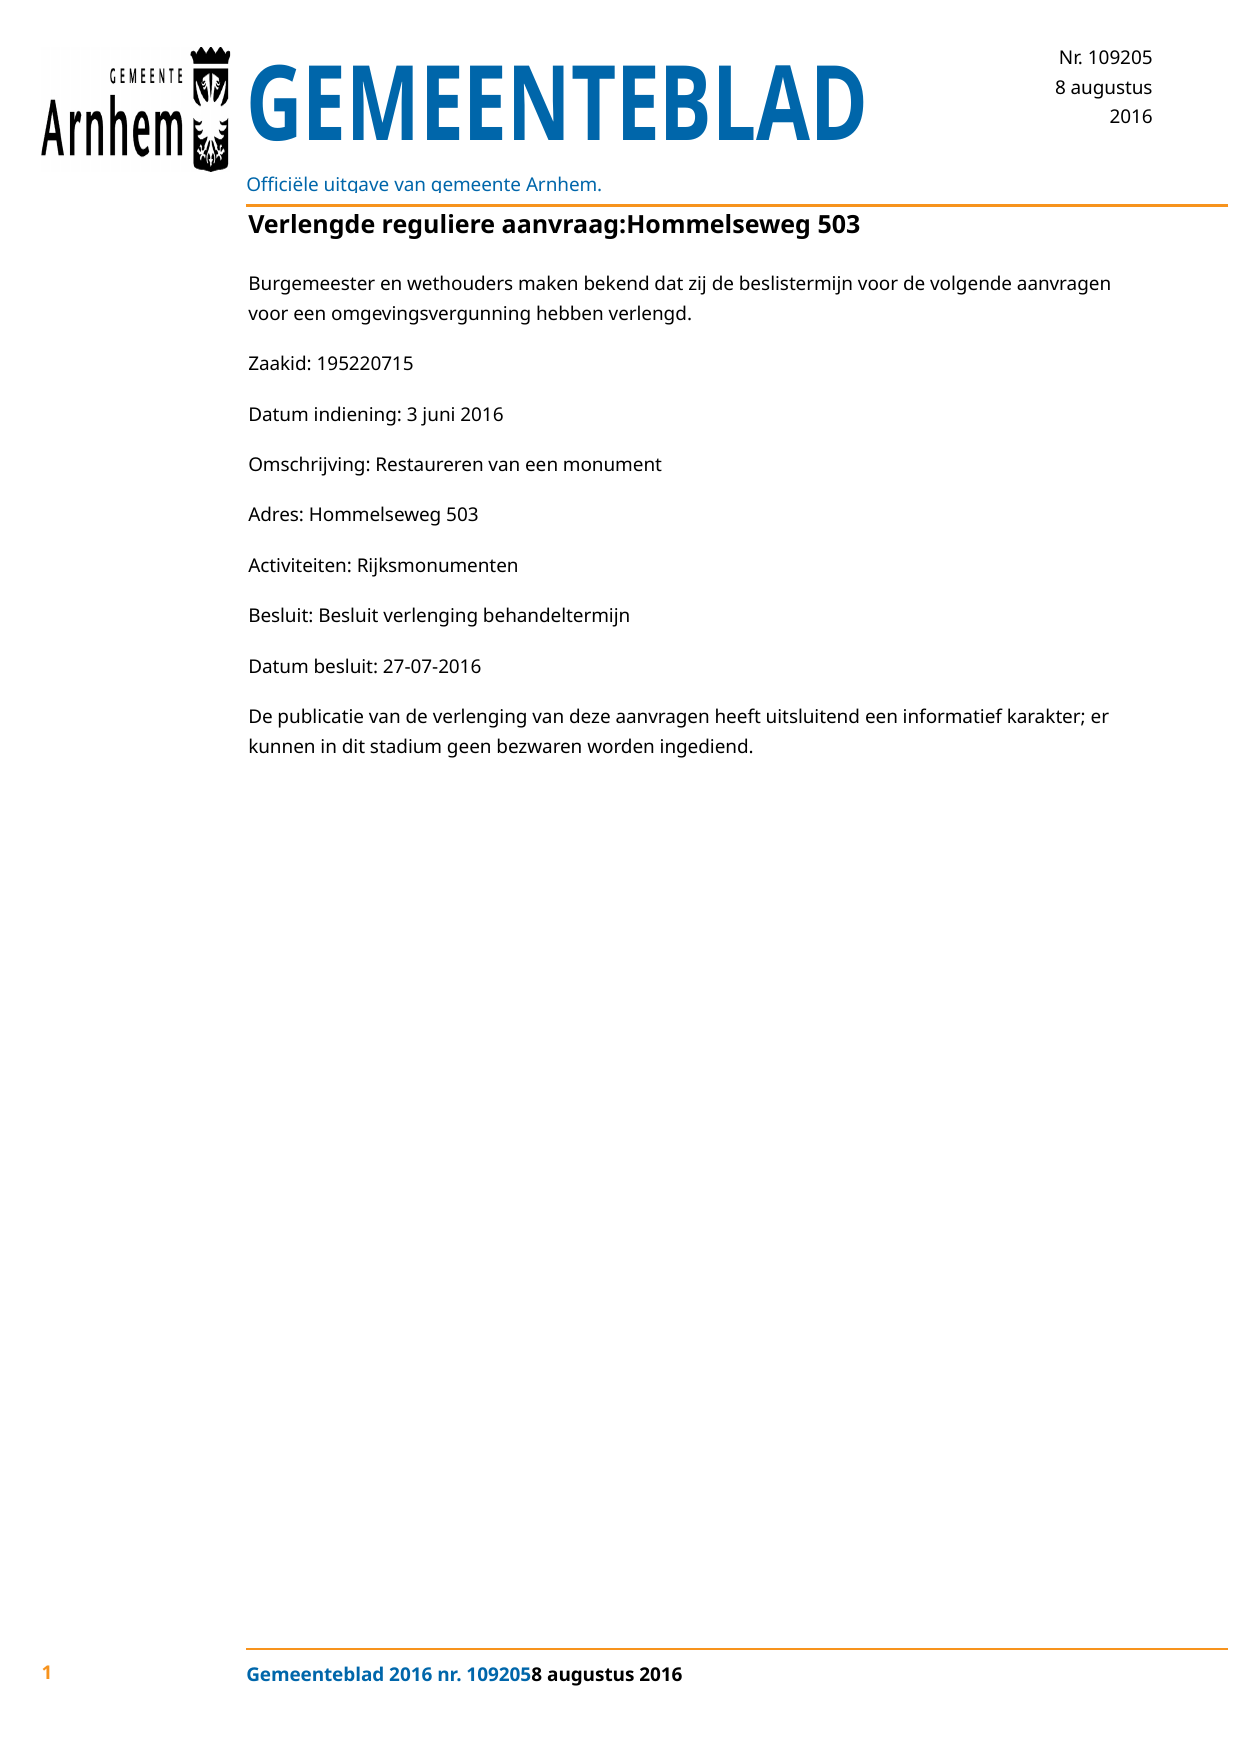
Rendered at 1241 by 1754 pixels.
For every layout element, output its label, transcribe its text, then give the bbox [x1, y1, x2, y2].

text Datum indiening: 3 juni 2016 [248, 401, 1152, 426]
text Omschrijving: Restaureren van een monument [248, 451, 1152, 477]
picture [41, 47, 231, 172]
text Activiteiten: Rijksmonumenten [248, 552, 1152, 578]
text De publicatie van de verlenging van deze aanvragen heeft uitsluitend een informatief karakter; er kunnen in dit stadium geen bezwaren worden ingediend. [248, 703, 1152, 758]
text Adres: Hommelseweg 503 [248, 502, 1152, 527]
text Verlengde reguliere aanvraag:Hommelseweg 503 [248, 207, 1152, 241]
text Zaakid: 195220715 [248, 350, 1152, 376]
text Besluit: Besluit verlenging behandeltermijn [248, 602, 1152, 628]
text Datum besluit: 27-07-2016 [248, 653, 1152, 678]
text Burgemeester en wethouders maken bekend dat zij de beslistermijn voor de volgende aanvragen voor een omgevingsvergunning hebben verlengd. [248, 270, 1152, 326]
